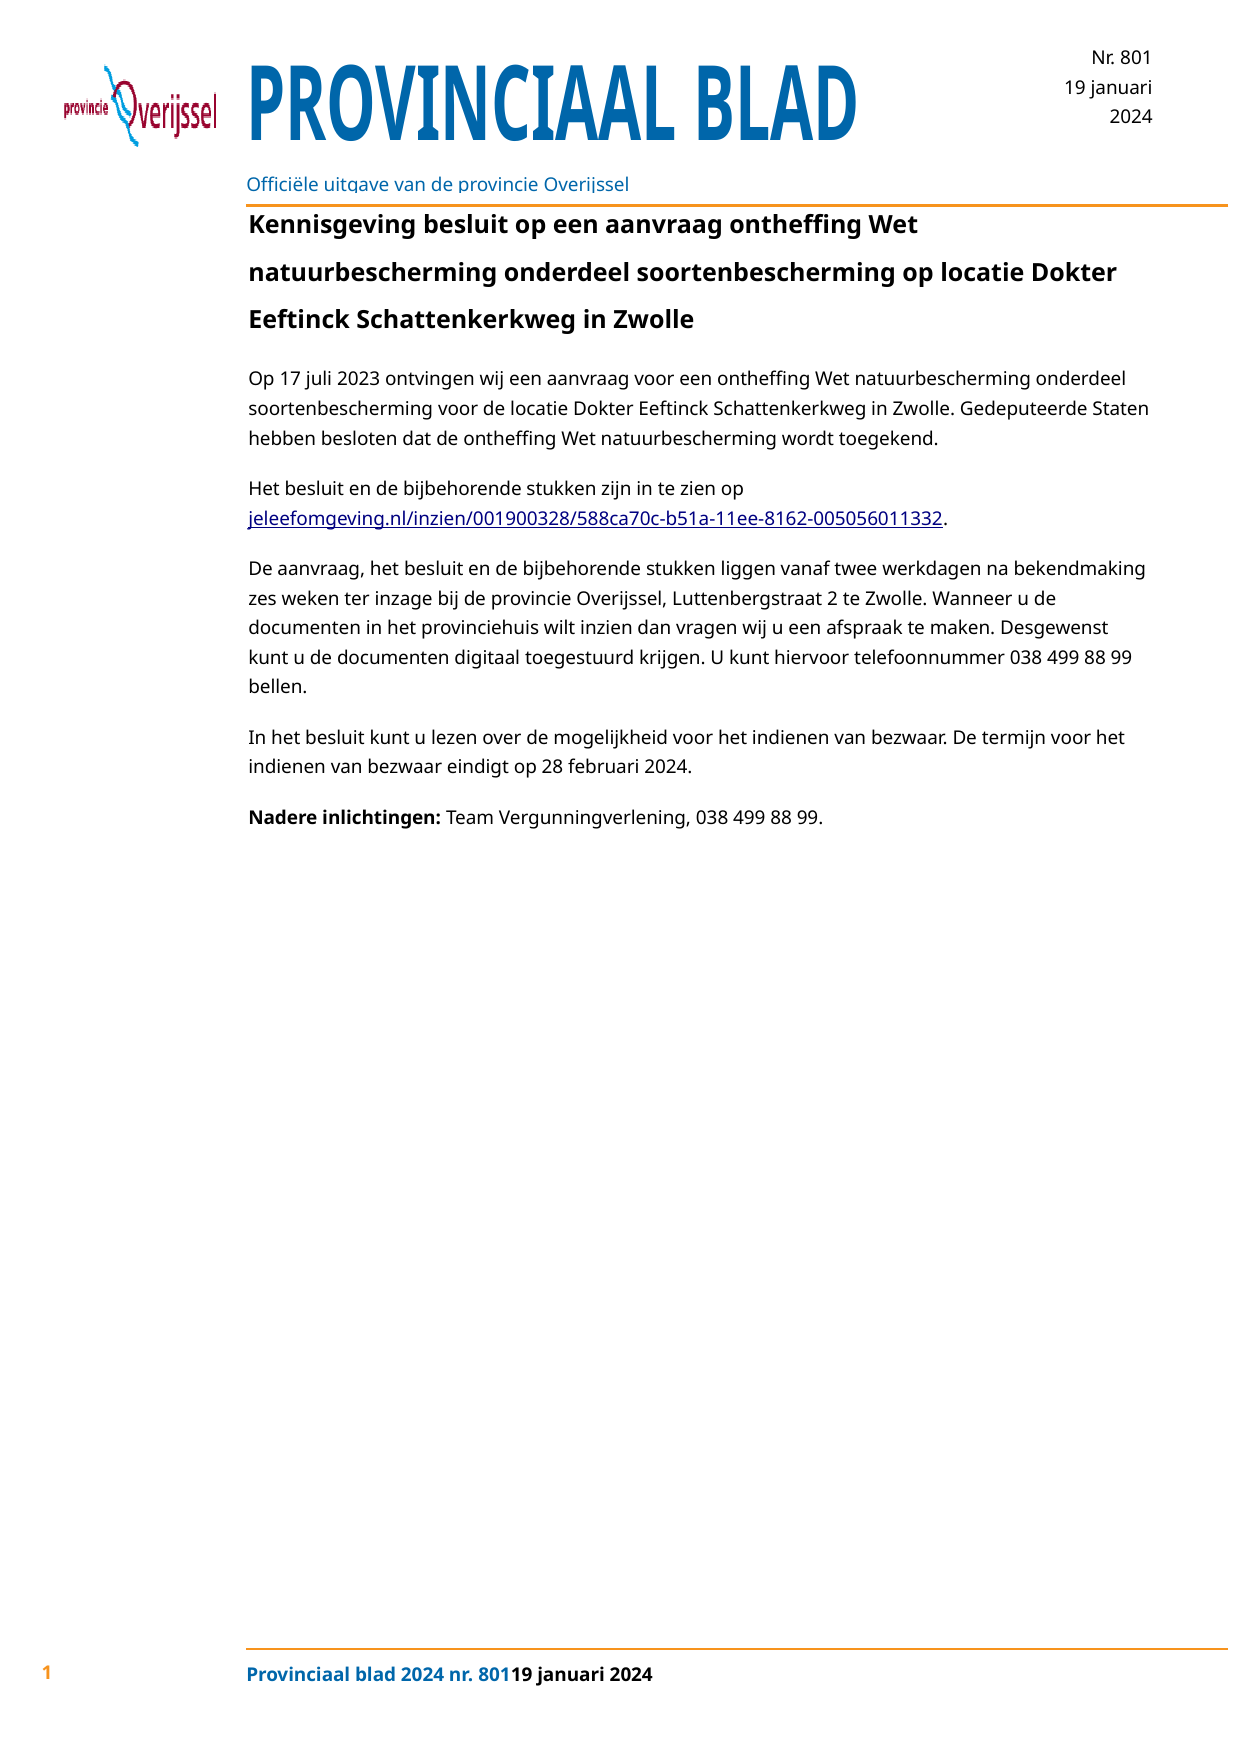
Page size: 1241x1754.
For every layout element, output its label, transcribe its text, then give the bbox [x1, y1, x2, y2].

text Op 17 juli 2023 ontvingen wij een aanvraag voor een ontheffing Wet natuurbescherming onderdeel soortenbescherming voor de locatie Dokter Eeftinck Schattenkerkweg in Zwolle. Gedeputeerde Staten hebben besloten dat de ontheffing Wet natuurbescherming wordt toegekend. [248, 366, 1152, 450]
picture [41, 47, 231, 172]
text Nadere inlichtingen: Team Vergunningverlening, 038 499 88 99. [248, 804, 1152, 829]
text Het besluit en de bijbehorende stukken zijn in te zien op jeleefomgeving.nl/inzien/001900328/588ca70c-b51a-11ee-8162-005056011332. [248, 475, 1152, 530]
text In het besluit kunt u lezen over de mogelijkheid voor het indienen van bezwaar. De termijn voor het indienen van bezwaar eindigt op 28 februari 2024. [248, 724, 1152, 779]
text De aanvraag, het besluit en de bijbehorende stukken liggen vanaf twee werkdagen na bekendmaking zes weken ter inzage bij de provincie Overijssel, Luttenbergstraat 2 te Zwolle. Wanneer u de documenten in het provinciehuis wilt inzien dan vragen wij u een afspraak te maken. Desgewenst kunt u de documenten digitaal toegestuurd krijgen. U kunt hiervoor telefoonnummer 038 499 88 99 bellen. [248, 555, 1152, 699]
text Kennisgeving besluit op een aanvraag ontheffing Wet natuurbescherming onderdeel soortenbescherming op locatie Dokter Eeftinck Schattenkerkweg in Zwolle [248, 207, 1152, 336]
